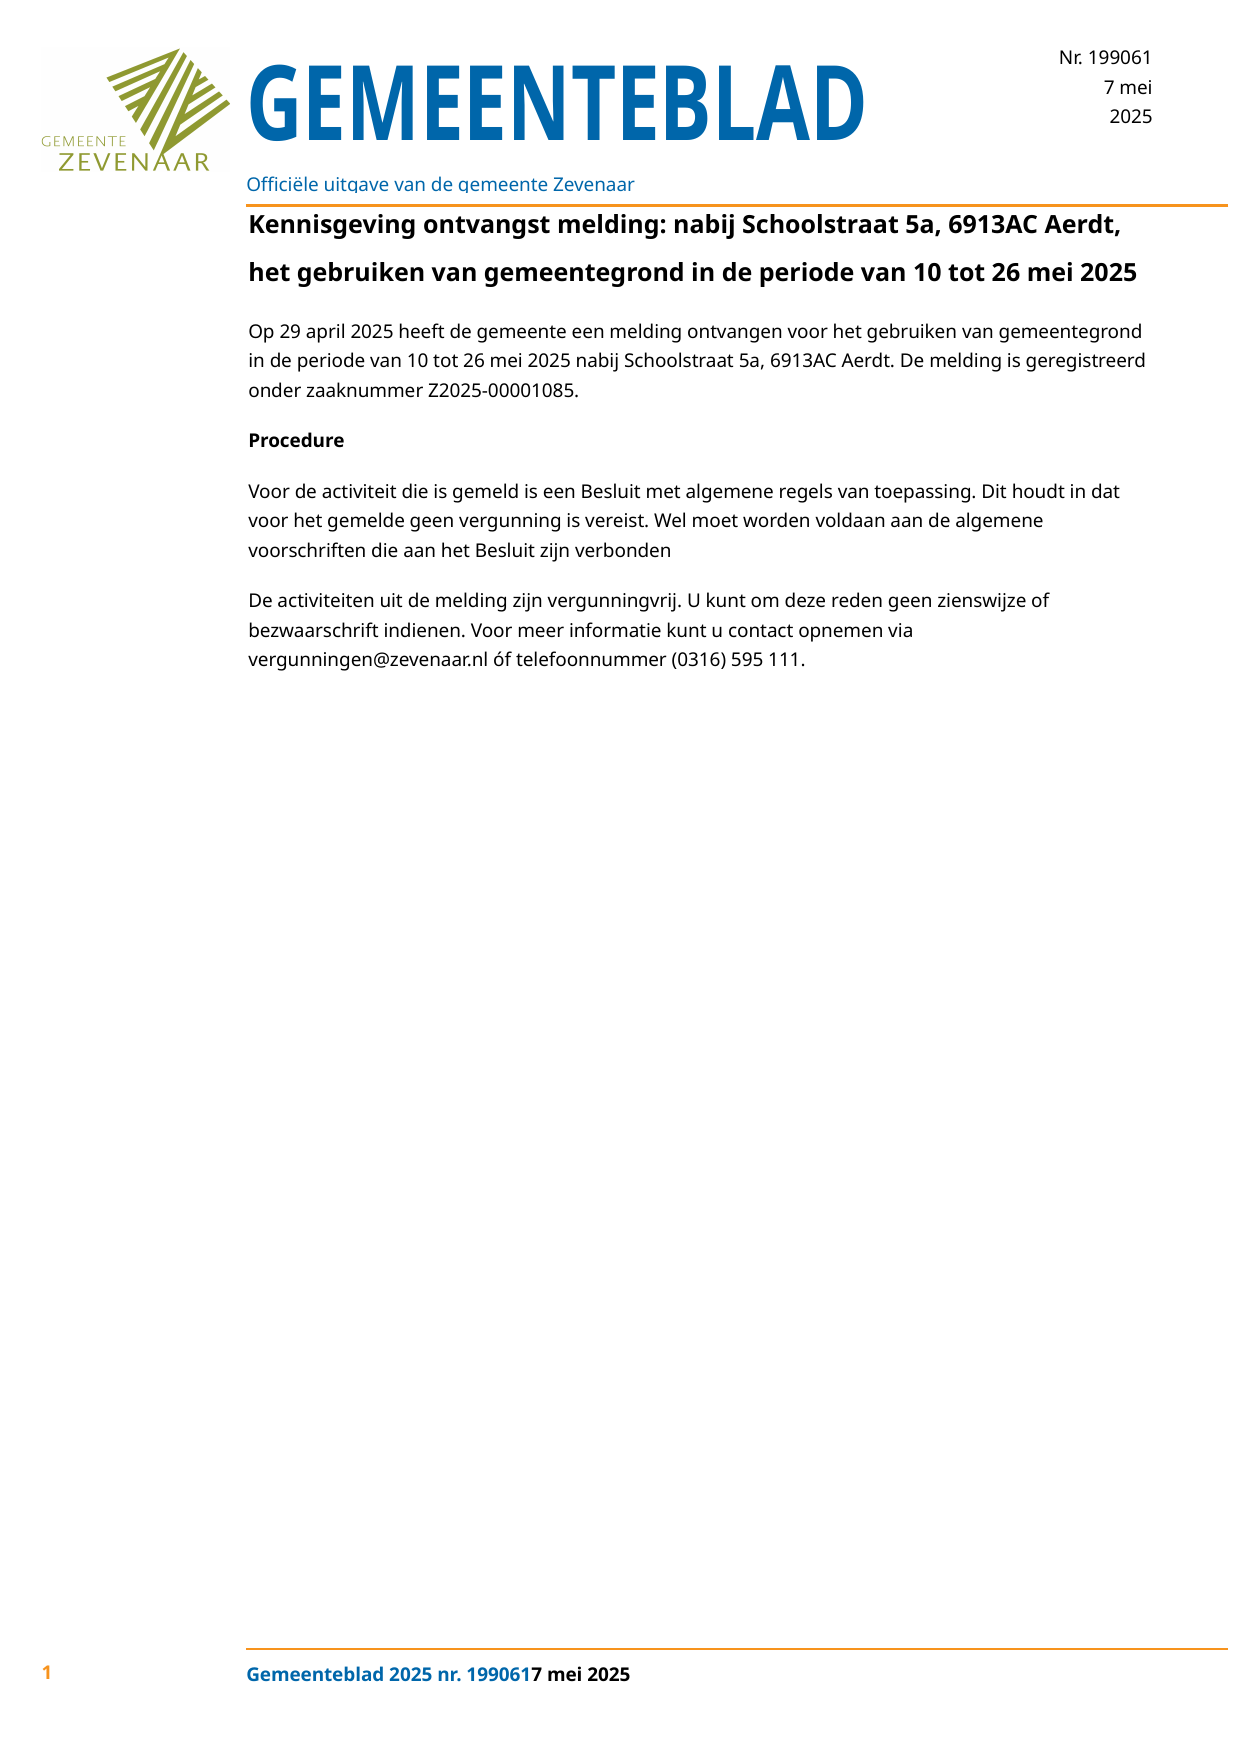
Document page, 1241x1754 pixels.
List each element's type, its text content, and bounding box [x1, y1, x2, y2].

text Op 29 april 2025 heeft de gemeente een melding ontvangen voor het gebruiken van gemeentegrond in de periode van 10 tot 26 mei 2025 nabij Schoolstraat 5a, 6913AC Aerdt. De melding is geregistreerd onder zaaknummer Z2025-00001085. [248, 318, 1152, 403]
picture [41, 47, 231, 172]
text Procedure [248, 427, 1152, 453]
text Voor de activiteit die is gemeld is een Besluit met algemene regels van toepassing. Dit houdt in dat voor het gemelde geen vergunning is vereist. Wel moet worden voldaan aan de algemene voorschriften die aan het Besluit zijn verbonden [248, 478, 1152, 563]
text Kennisgeving ontvangst melding: nabij Schoolstraat 5a, 6913AC Aerdt, het gebruiken van gemeentegrond in de periode van 10 tot 26 mei 2025 [248, 207, 1152, 288]
text De activiteiten uit de melding zijn vergunningvrij. U kunt om deze reden geen zienswijze of bezwaarschrift indienen. Voor meer informatie kunt u contact opnemen via vergunningen@zevenaar.nl óf telefoonnummer (0316) 595 111. [248, 587, 1152, 672]
